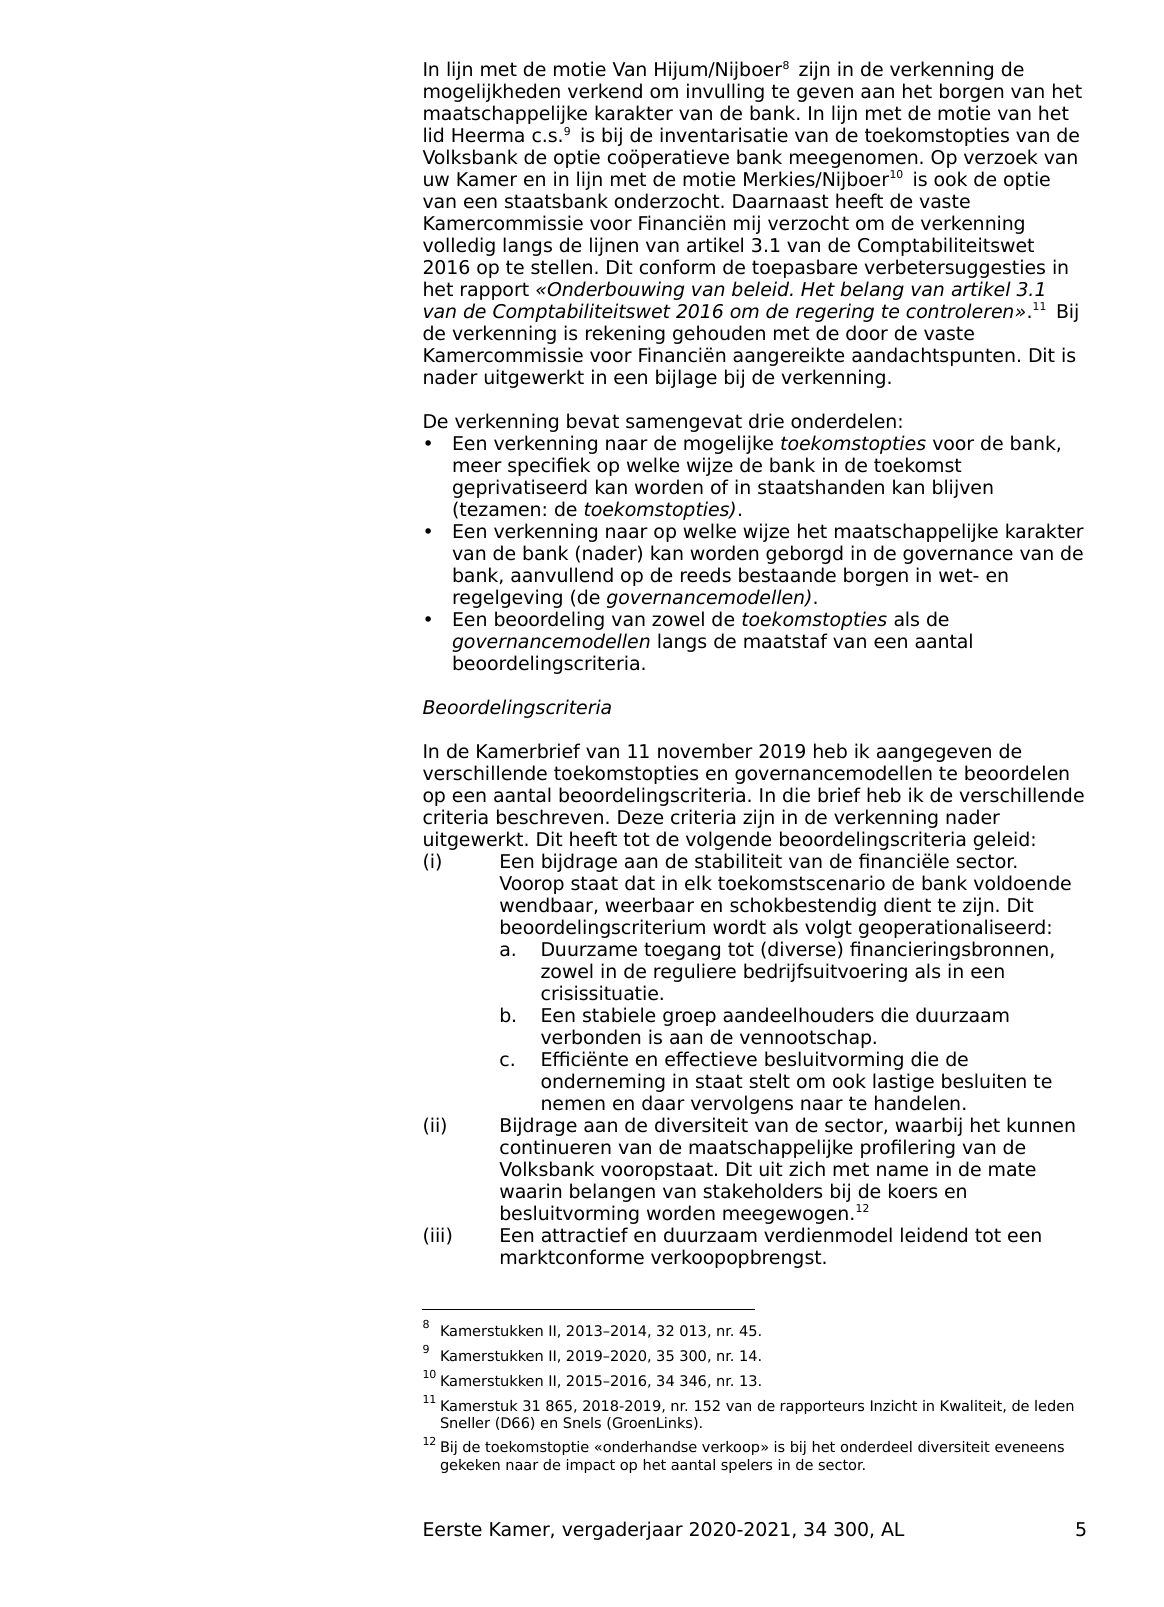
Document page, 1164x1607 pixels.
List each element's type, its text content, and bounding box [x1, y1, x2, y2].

text De verkenning bevat samengevat drie onderdelen: [422, 411, 1087, 433]
text c. Efficiënte en effectieve besluitvorming die de onderneming in staat stelt om ook lastige besluiten te nemen en daar vervolgens naar te handelen. [499, 1049, 1087, 1115]
text Kamerstukken II, 2013–2014, 32 013, nr. 45. [422, 1318, 1087, 1341]
text (i) Een bijdrage aan de stabiliteit van de financiële sector. Voorop staat dat in elk toekomstscenario de bank voldoende wendbaar, weerbaar en schokbestendig dient te zijn. Dit beoordelingscriterium wordt als volgt geoperationaliseerd: [422, 851, 1087, 939]
text Kamerstukken II, 2019–2020, 35 300, nr. 14. [422, 1343, 1087, 1366]
text (iii) Een attractief en duurzaam verdienmodel leidend tot een marktconforme verkoopopbrengst. [422, 1224, 1087, 1268]
text • Een beoordeling van zowel de toekomstopties als de governancemodellen langs de maatstaf van een aantal beoordelingscriteria. [422, 609, 1087, 675]
text b. Een stabiele groep aandeelhouders die duurzaam verbonden is aan de vennootschap. [499, 1005, 1087, 1049]
subtitle Beoordelingscriteria [422, 697, 1087, 719]
text In lijn met de motie Van Hijum/Nijboer zijn in de verkenning de mogelijkheden verkend om invulling te geven aan het borgen van het maatschappelijke karakter van de bank. In lijn met de motie van het lid Heerma c.s. is bij de inventarisatie van de toekomstopties van de Volksbank de optie coöperatieve bank meegenomen. Op verzoek van uw Kamer en in lijn met de motie Merkies/Nijboer is ook de optie van een staatsbank onderzocht. Daarnaast heeft de vaste Kamercommissie voor Financiën mij verzocht om de verkenning volledig langs de lijnen van artikel 3.1 van de Comptabiliteitswet 2016 op te stellen. Dit conform de toepasbare verbetersuggesties in het rapport «Onderbouwing van beleid. Het belang van artikel 3.1 van de Comptabiliteitswet 2016 om de regering te controleren». Bij de verkenning is rekening gehouden met de door de vaste Kamercommissie voor Financiën aangereikte aandachtspunten. Dit is nader uitgewerkt in een bijlage bij de verkenning. [422, 59, 1087, 389]
text Kamerstukken II, 2015–2016, 34 346, nr. 13. [422, 1368, 1087, 1391]
text a. Duurzame toegang tot (diverse) financieringsbronnen, zowel in de reguliere bedrijfsuitvoering als in een crisissituatie. [499, 939, 1087, 1005]
text Bij de toekomstoptie «onderhandse verkoop» is bij het onderdeel diversiteit eveneens gekeken naar de impact op het aantal spelers in de sector. [422, 1435, 1087, 1474]
text • Een verkenning naar de mogelijke toekomstopties voor de bank, meer specifiek op welke wijze de bank in de toekomst geprivatiseerd kan worden of in staatshanden kan blijven (tezamen: de toekomstopties). [422, 433, 1087, 521]
text • Een verkenning naar op welke wijze het maatschappelijke karakter van de bank (nader) kan worden geborgd in de governance van de bank, aanvullend op de reeds bestaande borgen in wet- en regelgeving (de governancemodellen). [422, 521, 1087, 609]
text Kamerstuk 31 865, 2018-2019, nr. 152 van de rapporteurs Inzicht in Kwaliteit, de leden Sneller (D66) en Snels (GroenLinks). [422, 1393, 1087, 1432]
text (ii) Bijdrage aan de diversiteit van de sector, waarbij het kunnen continueren van de maatschappelijke profilering van de Volksbank vooropstaat. Dit uit zich met name in de mate waarin belangen van stakeholders bij de koers en besluitvorming worden meegewogen. [422, 1115, 1087, 1224]
text In de Kamerbrief van 11 november 2019 heb ik aangegeven de verschillende toekomstopties en governancemodellen te beoordelen op een aantal beoordelingscriteria. In die brief heb ik de verschillende criteria beschreven. Deze criteria zijn in de verkenning nader uitgewerkt. Dit heeft tot de volgende beoordelingscriteria geleid: [422, 741, 1087, 851]
